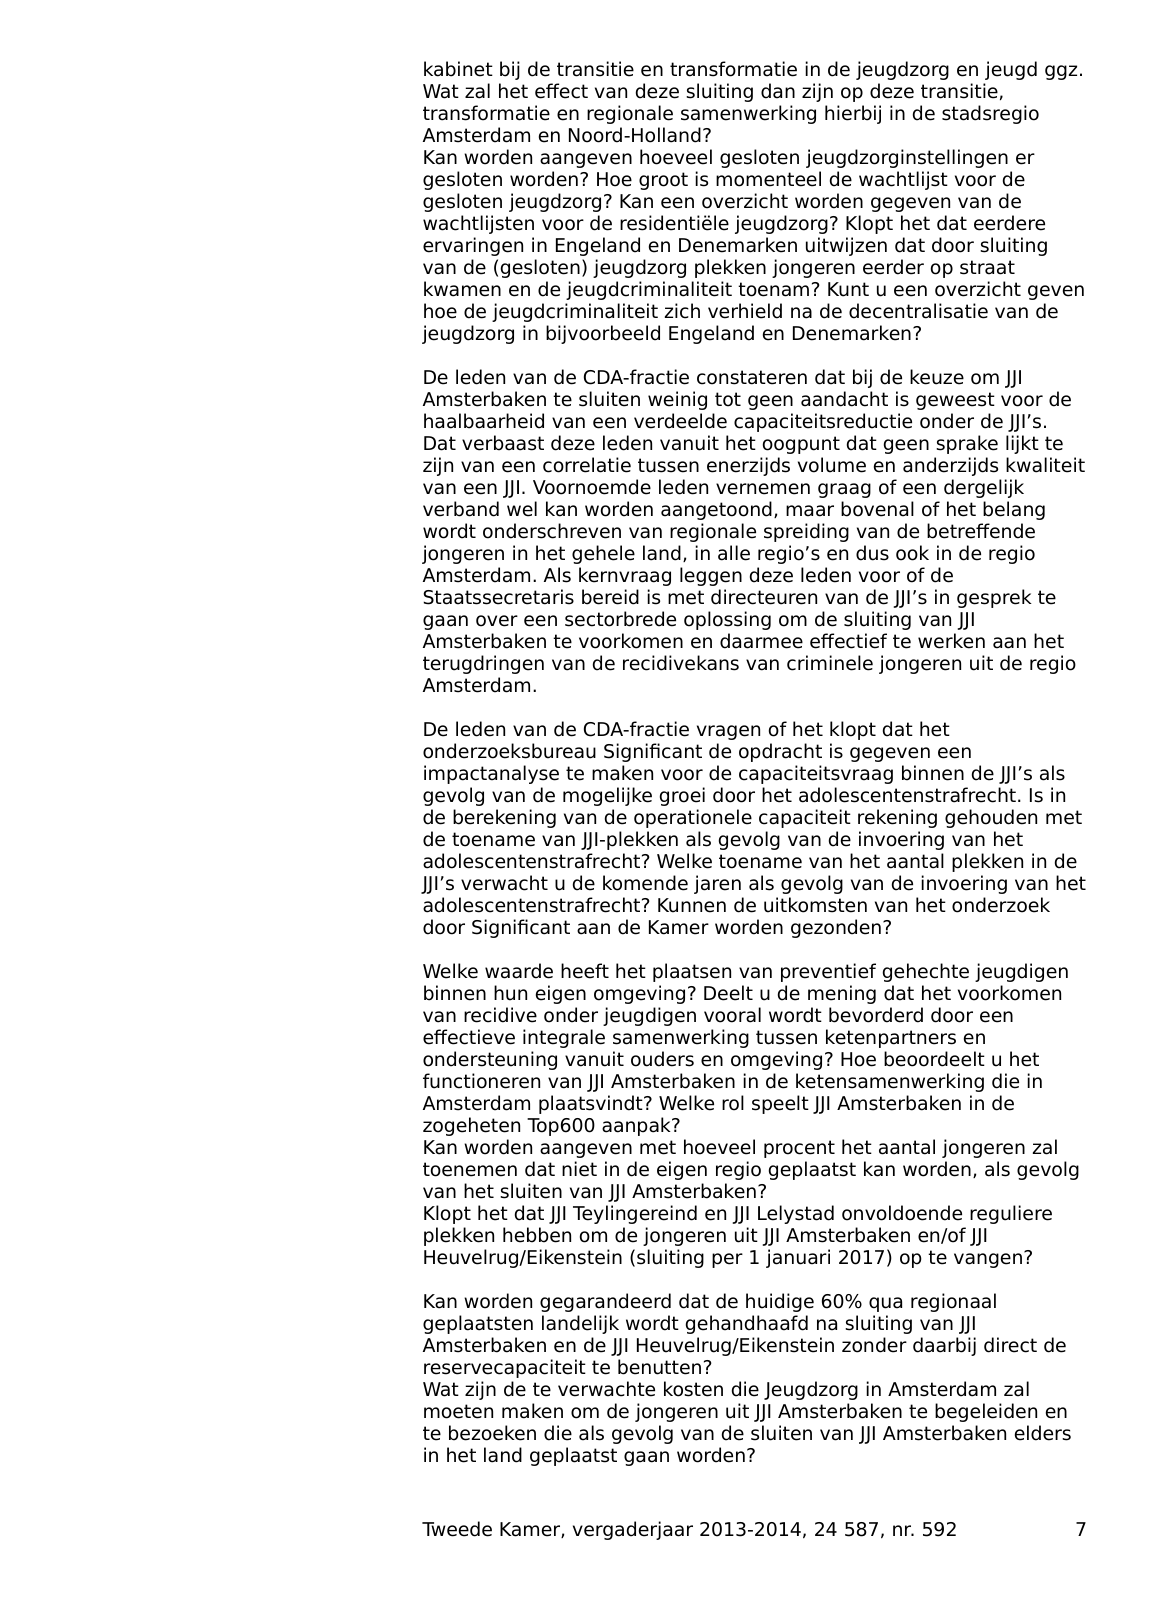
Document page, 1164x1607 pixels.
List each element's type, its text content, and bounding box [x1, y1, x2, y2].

text Kan worden aangeven hoeveel gesloten jeugdzorginstellingen er gesloten worden? Hoe groot is momenteel de wachtlijst voor de gesloten jeugdzorg? Kan een overzicht worden gegeven van de wachtlijsten voor de residentiële jeugdzorg? Klopt het dat eerdere ervaringen in Engeland en Denemarken uitwijzen dat door sluiting van de (gesloten) jeugdzorg plekken jongeren eerder op straat kwamen en de jeugdcriminaliteit toenam? Kunt u een overzicht geven hoe de jeugdcriminaliteit zich verhield na de decentralisatie van de jeugdzorg in bijvoorbeeld Engeland en Denemarken? [422, 147, 1087, 345]
text kabinet bij de transitie en transformatie in de jeugdzorg en jeugd ggz. Wat zal het effect van deze sluiting dan zijn op deze transitie, transformatie en regionale samenwerking hierbij in de stadsregio Amsterdam en Noord-Holland? [422, 59, 1087, 147]
text Kan worden gegarandeerd dat de huidige 60% qua regionaal geplaatsten landelijk wordt gehandhaafd na sluiting van JJI Amsterbaken en de JJI Heuvelrug/Eikenstein zonder daarbij direct de reservecapaciteit te benutten? [422, 1291, 1087, 1379]
text De leden van de CDA-fractie constateren dat bij de keuze om JJI Amsterbaken te sluiten weinig tot geen aandacht is geweest voor de haalbaarheid van een verdeelde capaciteitsreductie onder de JJI’s. Dat verbaast deze leden vanuit het oogpunt dat geen sprake lijkt te zijn van een correlatie tussen enerzijds volume en anderzijds kwaliteit van een JJI. Voornoemde leden vernemen graag of een dergelijk verband wel kan worden aangetoond, maar bovenal of het belang wordt onderschreven van regionale spreiding van de betreffende jongeren in het gehele land, in alle regio’s en dus ook in de regio Amsterdam. Als kernvraag leggen deze leden voor of de Staatssecretaris bereid is met directeuren van de JJI’s in gesprek te gaan over een sectorbrede oplossing om de sluiting van JJI Amsterbaken te voorkomen en daarmee effectief te werken aan het terugdringen van de recidivekans van criminele jongeren uit de regio Amsterdam. [422, 367, 1087, 697]
text Kan worden aangeven met hoeveel procent het aantal jongeren zal toenemen dat niet in de eigen regio geplaatst kan worden, als gevolg van het sluiten van JJI Amsterbaken? [422, 1137, 1087, 1203]
text De leden van de CDA-fractie vragen of het klopt dat het onderzoeksbureau Significant de opdracht is gegeven een impactanalyse te maken voor de capaciteitsvraag binnen de JJI’s als gevolg van de mogelijke groei door het adolescentenstrafrecht. Is in de berekening van de operationele capaciteit rekening gehouden met de toename van JJI-plekken als gevolg van de invoering van het adolescentenstrafrecht? Welke toename van het aantal plekken in de JJI’s verwacht u de komende jaren als gevolg van de invoering van het adolescentenstrafrecht? Kunnen de uitkomsten van het onderzoek door Significant aan de Kamer worden gezonden? [422, 719, 1087, 939]
text Welke waarde heeft het plaatsen van preventief gehechte jeugdigen binnen hun eigen omgeving? Deelt u de mening dat het voorkomen van recidive onder jeugdigen vooral wordt bevorderd door een effectieve integrale samenwerking tussen ketenpartners en ondersteuning vanuit ouders en omgeving? Hoe beoordeelt u het functioneren van JJI Amsterbaken in de ketensamenwerking die in Amsterdam plaatsvindt? Welke rol speelt JJI Amsterbaken in de zogeheten Top600 aanpak? [422, 961, 1087, 1137]
text Klopt het dat JJI Teylingereind en JJI Lelystad onvoldoende reguliere plekken hebben om de jongeren uit JJI Amsterbaken en/of JJI Heuvelrug/Eikenstein (sluiting per 1 januari 2017) op te vangen? [422, 1203, 1087, 1268]
text Wat zijn de te verwachte kosten die Jeugdzorg in Amsterdam zal moeten maken om de jongeren uit JJI Amsterbaken te begeleiden en te bezoeken die als gevolg van de sluiten van JJI Amsterbaken elders in het land geplaatst gaan worden? [422, 1379, 1087, 1467]
